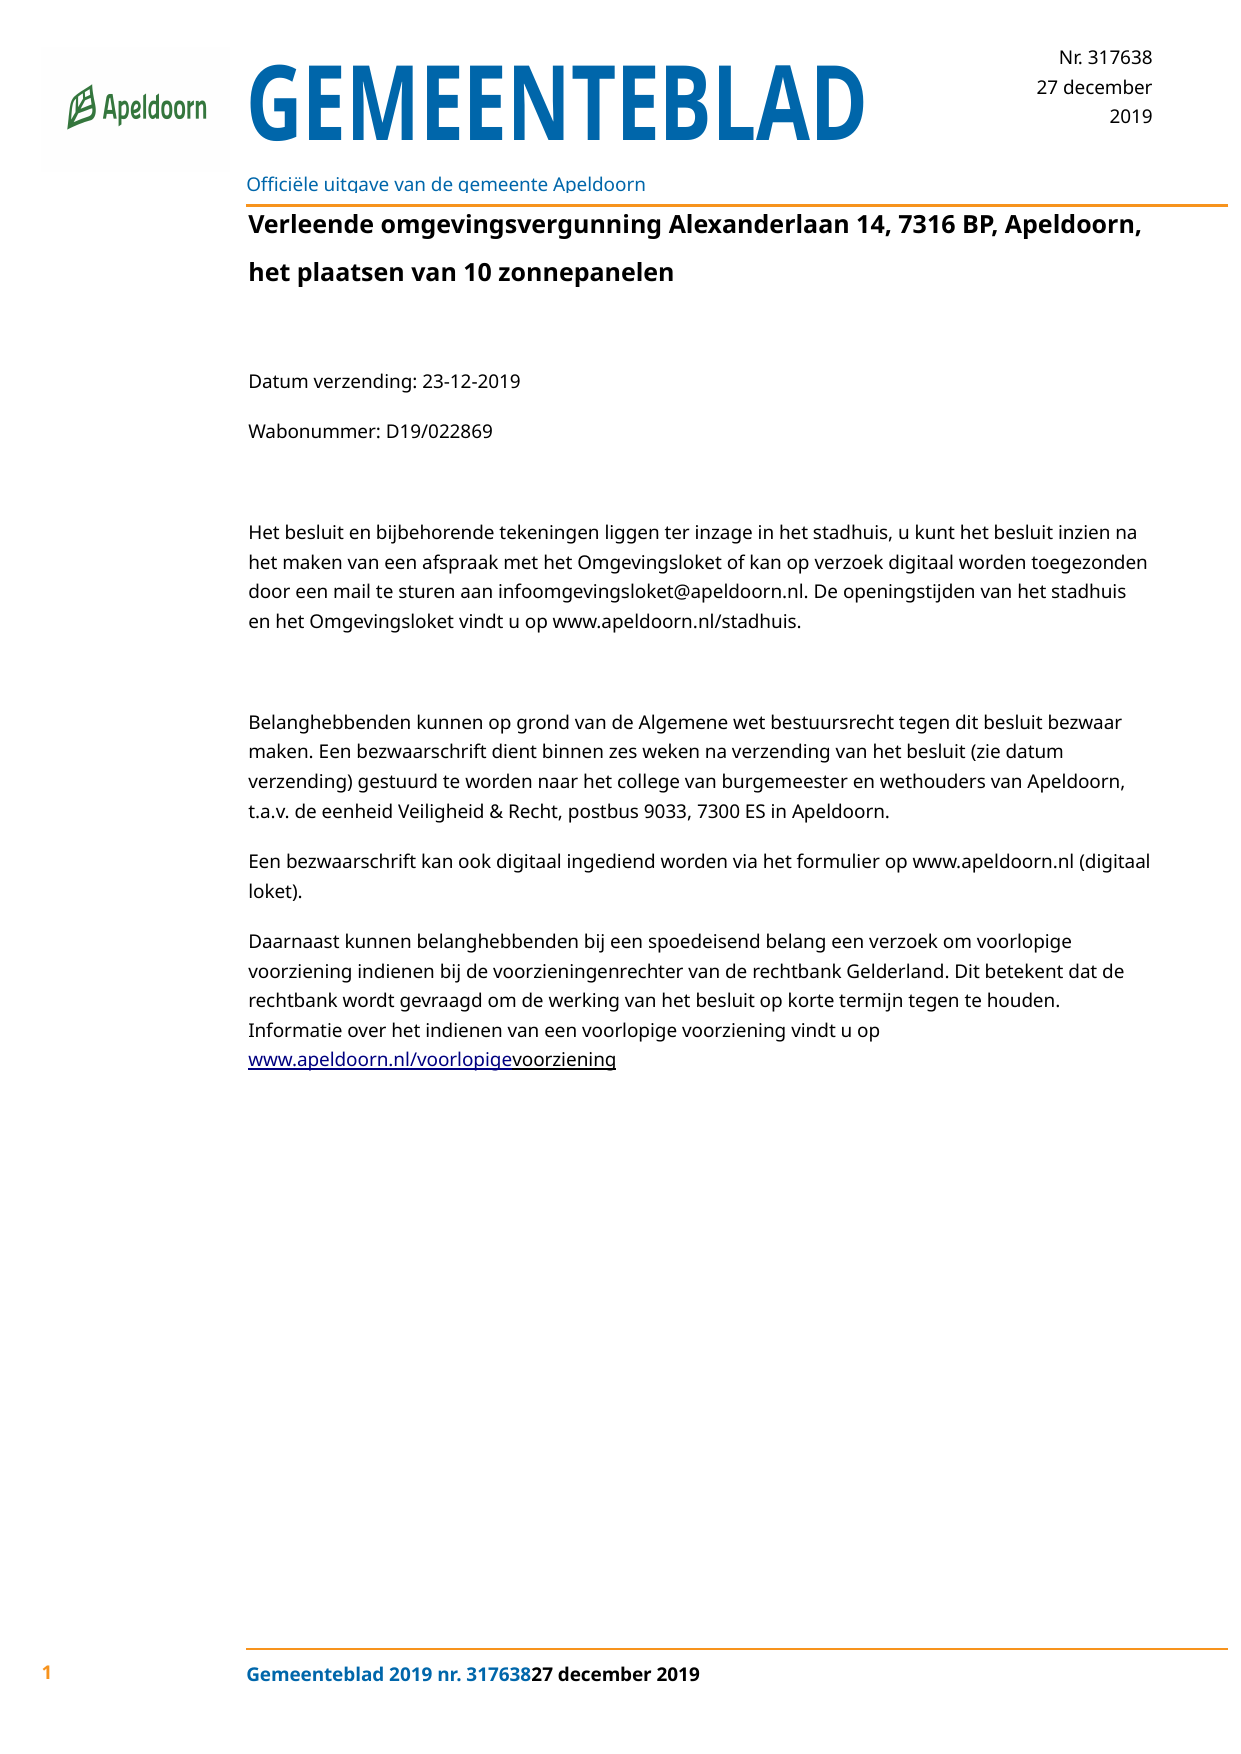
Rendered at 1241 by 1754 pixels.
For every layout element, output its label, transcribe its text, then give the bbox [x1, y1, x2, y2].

picture [41, 47, 231, 172]
text Het besluit en bijbehorende tekeningen liggen ter inzage in het stadhuis, u kunt het besluit inzien na het maken van een afspraak met het Omgevingsloket of kan op verzoek digitaal worden toegezonden door een mail te sturen aan infoomgevingsloket@apeldoorn.nl. De openingstijden van het stadhuis en het Omgevingsloket vindt u op www.apeldoorn.nl/stadhuis. [248, 519, 1152, 634]
text Verleende omgevingsvergunning Alexanderlaan 14, 7316 BP, Apeldoorn, het plaatsen van 10 zonnepanelen [248, 207, 1152, 288]
text Belanghebbenden kunnen op grond van de Algemene wet bestuursrecht tegen dit besluit bezwaar maken. Een bezwaarschrift dient binnen zes weken na verzending van het besluit (zie datum verzending) gestuurd te worden naar het college van burgemeester en wethouders van Apeldoorn, t.a.v. de eenheid Veiligheid & Recht, postbus 9033, 7300 ES in Apeldoorn. [248, 709, 1152, 824]
text Een bezwaarschrift kan ook digitaal ingediend worden via het formulier op www.apeldoorn.nl (digitaal loket). [248, 848, 1152, 904]
text Daarnaast kunnen belanghebbenden bij een spoedeisend belang een verzoek om voorlopige voorziening indienen bij de voorzieningenrechter van de rechtbank Gelderland. Dit betekent dat de rechtbank wordt gevraagd om de werking van het besluit op korte termijn tegen te houden. Informatie over het indienen van een voorlopige voorziening vindt u op www.apeldoorn.nl/voorlopigevoorziening [248, 928, 1152, 1072]
text Wabonummer: D19/022869 [248, 419, 1152, 444]
text Datum verzending: 23-12-2019 [248, 368, 1152, 394]
